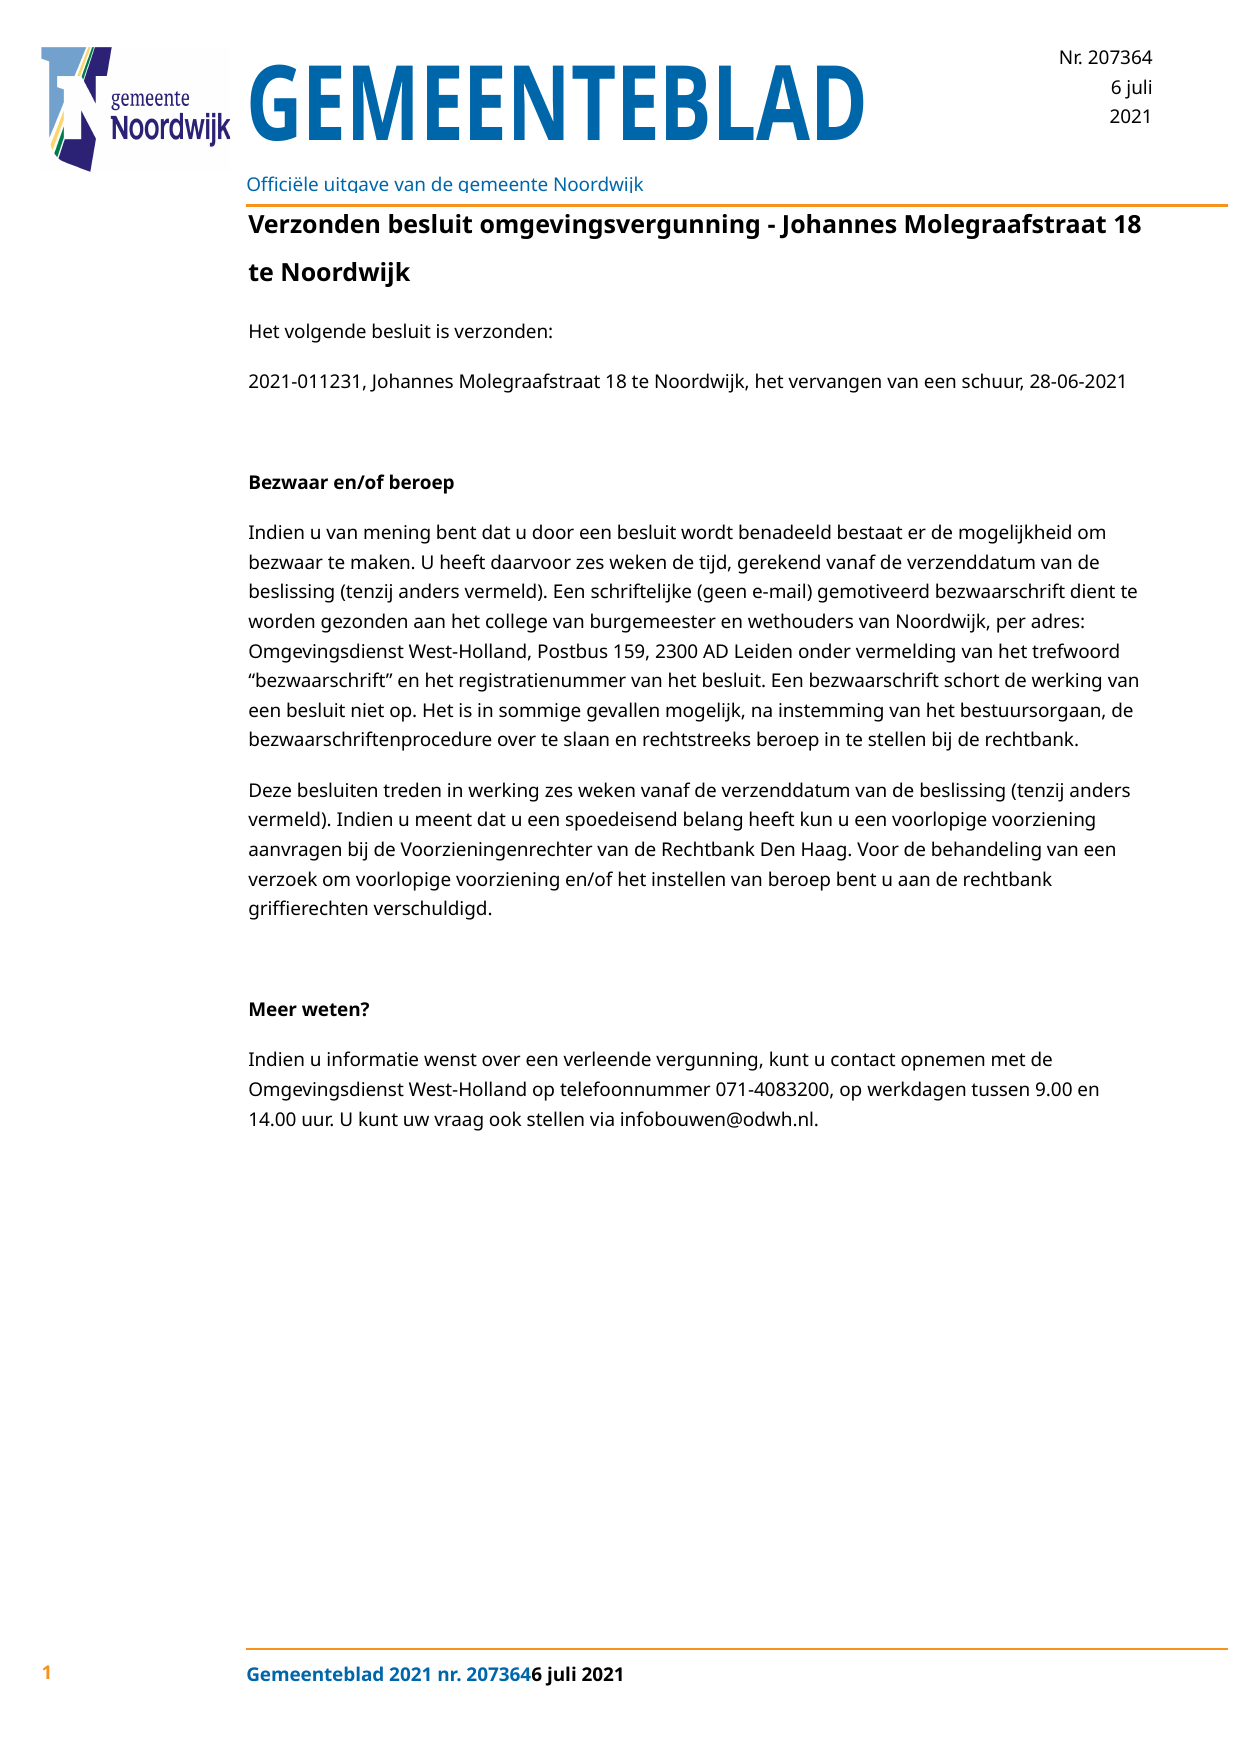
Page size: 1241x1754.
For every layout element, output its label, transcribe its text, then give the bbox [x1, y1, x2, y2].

text Deze besluiten treden in werking zes weken vanaf de verzenddatum van de beslissing (tenzij anders vermeld). Indien u meent dat u een spoedeisend belang heeft kun u een voorlopige voorziening aanvragen bij de Voorzieningenrechter van de Rechtbank Den Haag. Voor de behandeling van een verzoek om voorlopige voorziening en/of het instellen van beroep bent u aan de rechtbank griffierechten verschuldigd. [248, 777, 1152, 921]
text 2021-011231, Johannes Molegraafstraat 18 te Noordwijk, het vervangen van een schuur, 28-06-2021 [248, 368, 1152, 394]
text Bezwaar en/of beroep [248, 469, 1152, 495]
text Indien u van mening bent dat u door een besluit wordt benadeeld bestaat er de mogelijkheid om bezwaar te maken. U heeft daarvoor zes weken de tijd, gerekend vanaf de verzenddatum van de beslissing (tenzij anders vermeld). Een schriftelijke (geen e-mail) gemotiveerd bezwaarschrift dient te worden gezonden aan het college van burgemeester en wethouders van Noordwijk, per adres: Omgevingsdienst West-Holland, Postbus 159, 2300 AD Leiden onder vermelding van het trefwoord “bezwaarschrift” en het registratienummer van het besluit. Een bezwaarschrift schort de werking van een besluit niet op. Het is in sommige gevallen mogelijk, na instemming van het bestuursorgaan, de bezwaarschriftenprocedure over te slaan en rechtstreeks beroep in te stellen bij de rechtbank. [248, 519, 1152, 752]
text Meer weten? [248, 996, 1152, 1022]
text Het volgende besluit is verzonden: [248, 318, 1152, 344]
picture [41, 47, 231, 172]
text Verzonden besluit omgevingsvergunning - Johannes Molegraafstraat 18 te Noordwijk [248, 207, 1152, 288]
text Indien u informatie wenst over een verleende vergunning, kunt u contact opnemen met de Omgevingsdienst West-Holland op telefoonnummer 071-4083200, op werkdagen tussen 9.00 en 14.00 uur. U kunt uw vraag ook stellen via infobouwen@odwh.nl. [248, 1047, 1152, 1132]
